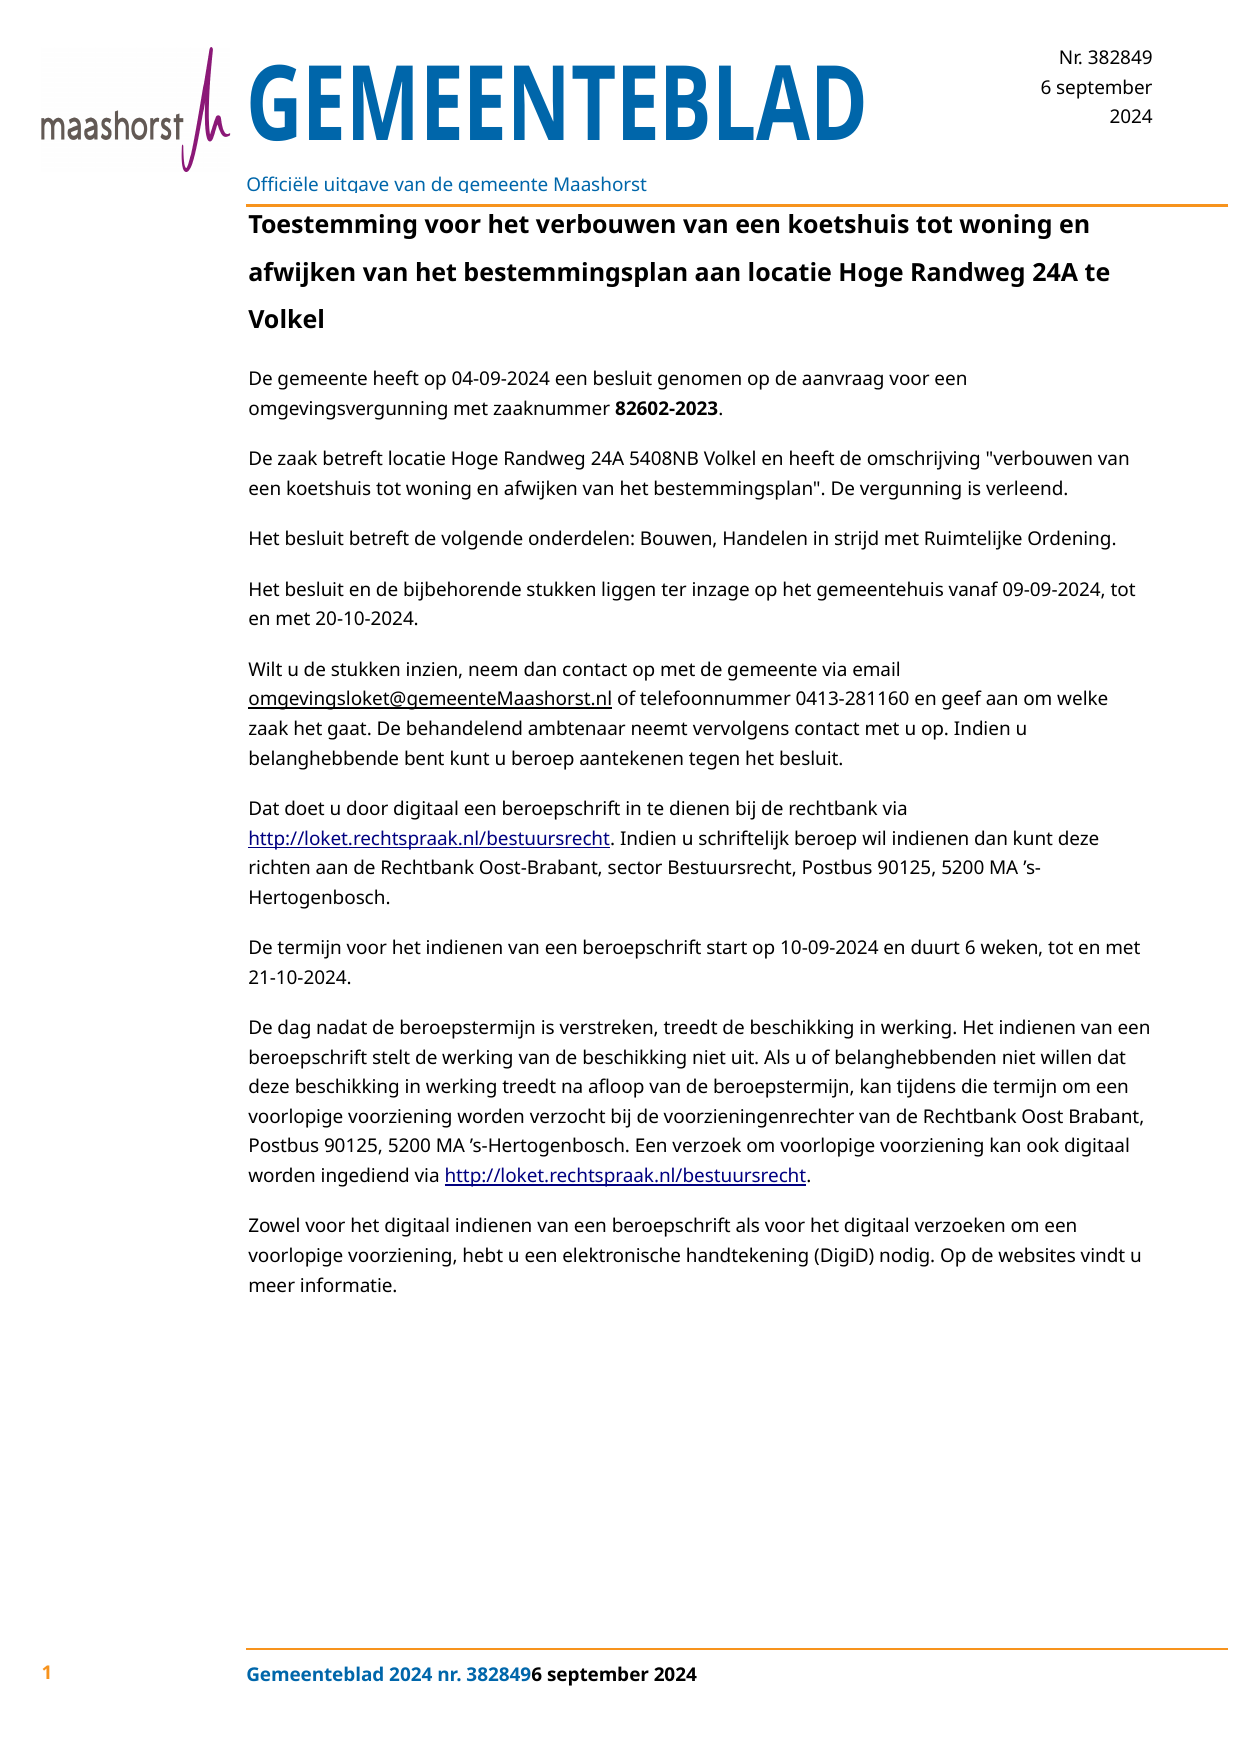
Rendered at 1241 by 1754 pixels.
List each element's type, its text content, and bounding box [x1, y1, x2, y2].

text Zowel voor het digitaal indienen van een beroepschrift als voor het digitaal verzoeken om een voorlopige voorziening, hebt u een elektronische handtekening (DigiD) nodig. Op de websites vindt u meer informatie. [248, 1213, 1152, 1297]
text Het besluit betreft de volgende onderdelen: Bouwen, Handelen in strijd met Ruimtelijke Ordening. [248, 526, 1152, 551]
text De dag nadat de beroepstermijn is verstreken, treedt de beschikking in werking. Het indienen van een beroepschrift stelt de werking van de beschikking niet uit. Als u of belanghebbenden niet willen dat deze beschikking in werking treedt na afloop van de beroepstermijn, kan tijdens die termijn om een voorlopige voorziening worden verzocht bij de voorzieningenrechter van de Rechtbank Oost Brabant, Postbus 90125, 5200 MA ’s-Hertogenbosch. Een verzoek om voorlopige voorziening kan ook digitaal worden ingediend via http://loket.rechtspraak.nl/bestuursrecht. [248, 1014, 1152, 1188]
picture [41, 47, 231, 172]
text Dat doet u door digitaal een beroepschrift in te dienen bij de rechtbank via http://loket.rechtspraak.nl/bestuursrecht. Indien u schriftelijk beroep wil indienen dan kunt deze richten aan de Rechtbank Oost-Brabant, sector Bestuursrecht, Postbus 90125, 5200 MA ’s-Hertogenbosch. [248, 795, 1152, 909]
text De termijn voor het indienen van een beroepschrift start op 10-09-2024 en duurt 6 weken, tot en met 21-10-2024. [248, 934, 1152, 989]
text De gemeente heeft op 04-09-2024 een besluit genomen op de aanvraag voor een omgevingsvergunning met zaaknummer 82602-2023. [248, 366, 1152, 421]
text Toestemming voor het verbouwen van een koetshuis tot woning en afwijken van het bestemmingsplan aan locatie Hoge Randweg 24A te Volkel [248, 207, 1152, 336]
text Wilt u de stukken inzien, neem dan contact op met de gemeente via email omgevingsloket@gemeenteMaashorst.nl of telefoonnummer 0413-281160 en geef aan om welke zaak het gaat. De behandelend ambtenaar neemt vervolgens contact met u op. Indien u belanghebbende bent kunt u beroep aantekenen tegen het besluit. [248, 656, 1152, 770]
text De zaak betreft locatie Hoge Randweg 24A 5408NB Volkel en heeft de omschrijving "verbouwen van een koetshuis tot woning en afwijken van het bestemmingsplan". De vergunning is verleend. [248, 446, 1152, 501]
text Het besluit en de bijbehorende stukken liggen ter inzage op het gemeentehuis vanaf 09-09-2024, tot en met 20-10-2024. [248, 576, 1152, 631]
